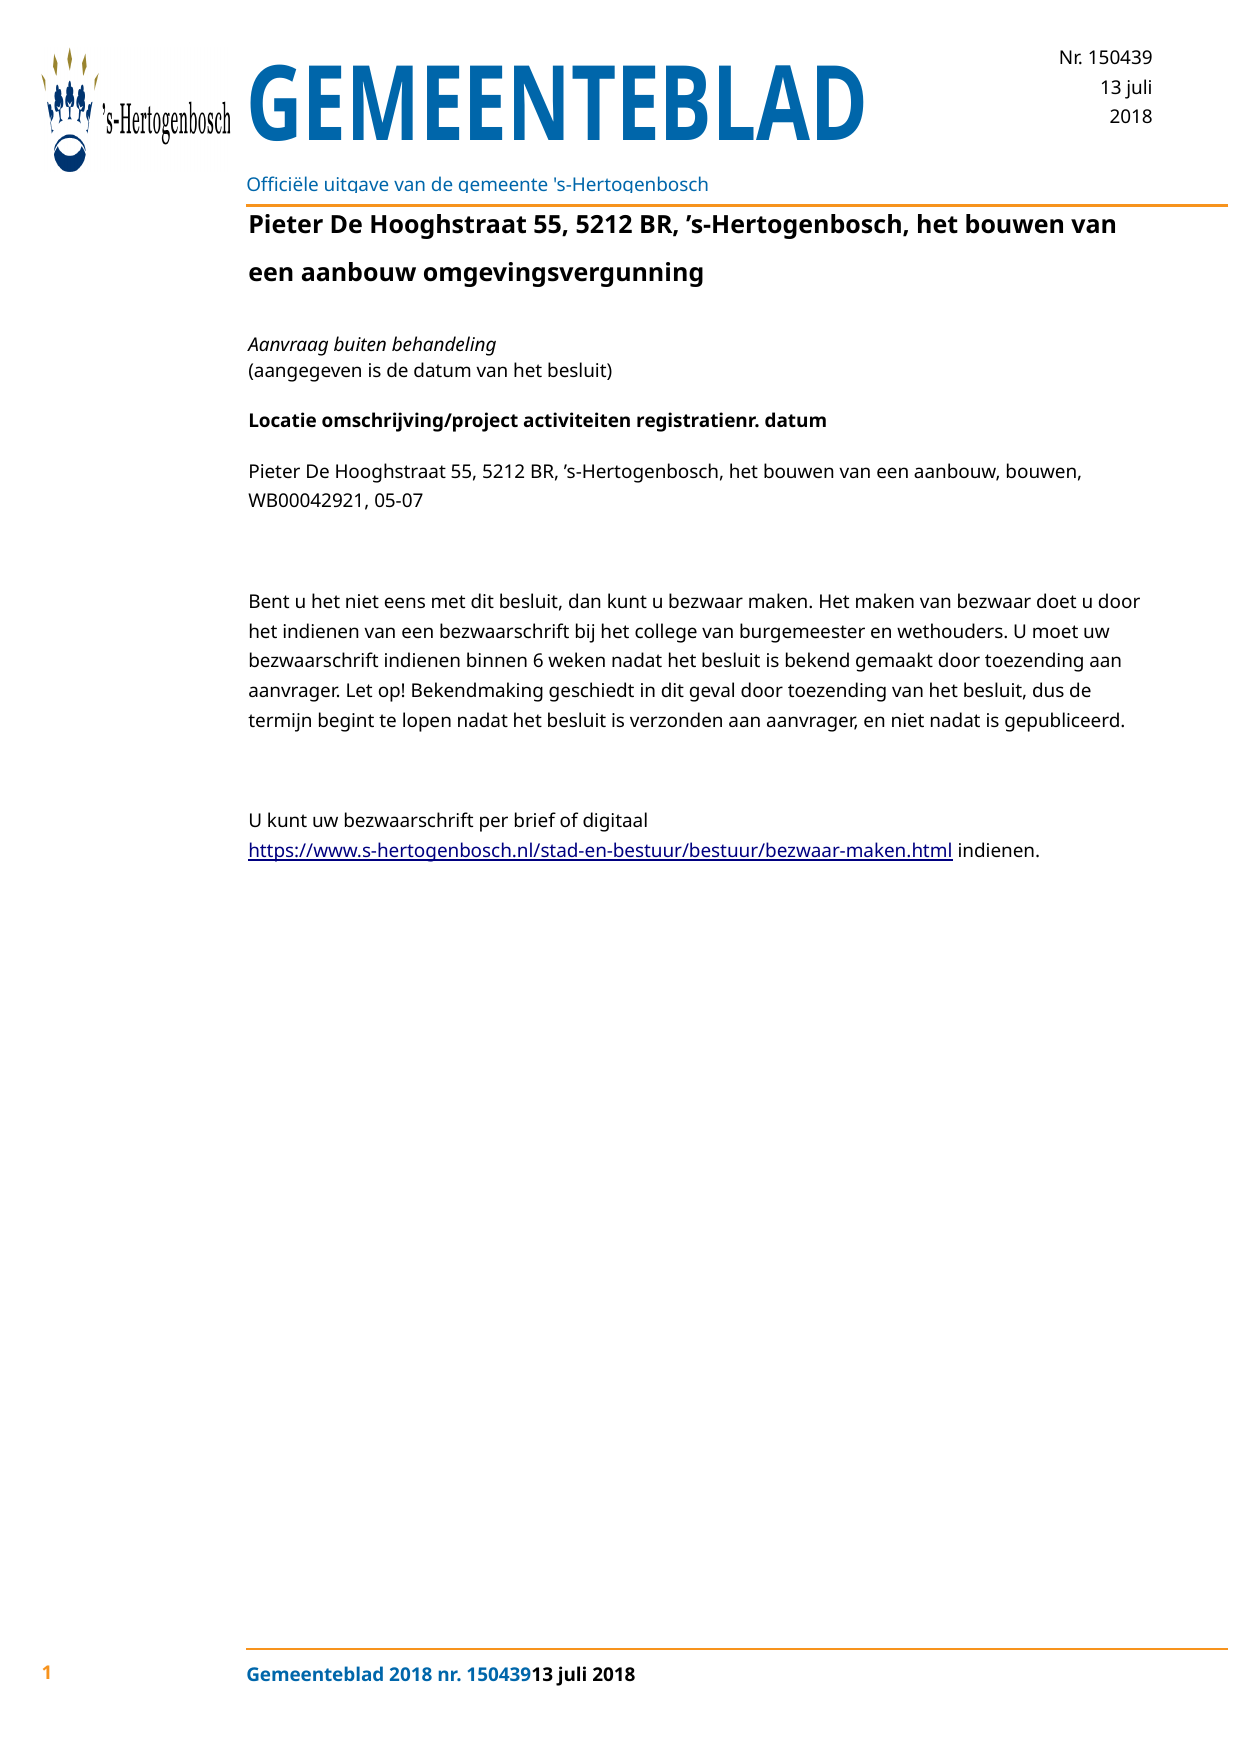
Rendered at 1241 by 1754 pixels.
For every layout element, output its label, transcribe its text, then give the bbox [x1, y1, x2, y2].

text Pieter De Hooghstraat 55, 5212 BR, ’s-Hertogenbosch, het bouwen van een aanbouw, bouwen, WB00042921, 05-07 [248, 458, 1152, 513]
text Bent u het niet eens met dit besluit, dan kunt u bezwaar maken. Het maken van bezwaar doet u door het indienen van een bezwaarschrift bij het college van burgemeester en wethouders. U moet uw bezwaarschrift indienen binnen 6 weken nadat het besluit is bekend gemaakt door toezending aan aanvrager. Let op! Bekendmaking geschiedt in dit geval door toezending van het besluit, dus de termijn begint te lopen nadat het besluit is verzonden aan aanvrager, en niet nadat is gepubliceerd. [248, 588, 1152, 732]
text (aangegeven is de datum van het besluit) [248, 357, 1152, 383]
text Locatie omschrijving/project activiteiten registratienr. datum [248, 408, 1152, 433]
text Aanvraag buiten behandeling [248, 331, 1152, 357]
text U kunt uw bezwaarschrift per brief of digitaal https://www.s-hertogenbosch.nl/stad-en-bestuur/bestuur/bezwaar-maken.html indienen. [248, 808, 1152, 863]
text Pieter De Hooghstraat 55, 5212 BR, ’s-Hertogenbosch, het bouwen van een aanbouw omgevingsvergunning [248, 207, 1152, 288]
picture [41, 47, 231, 172]
